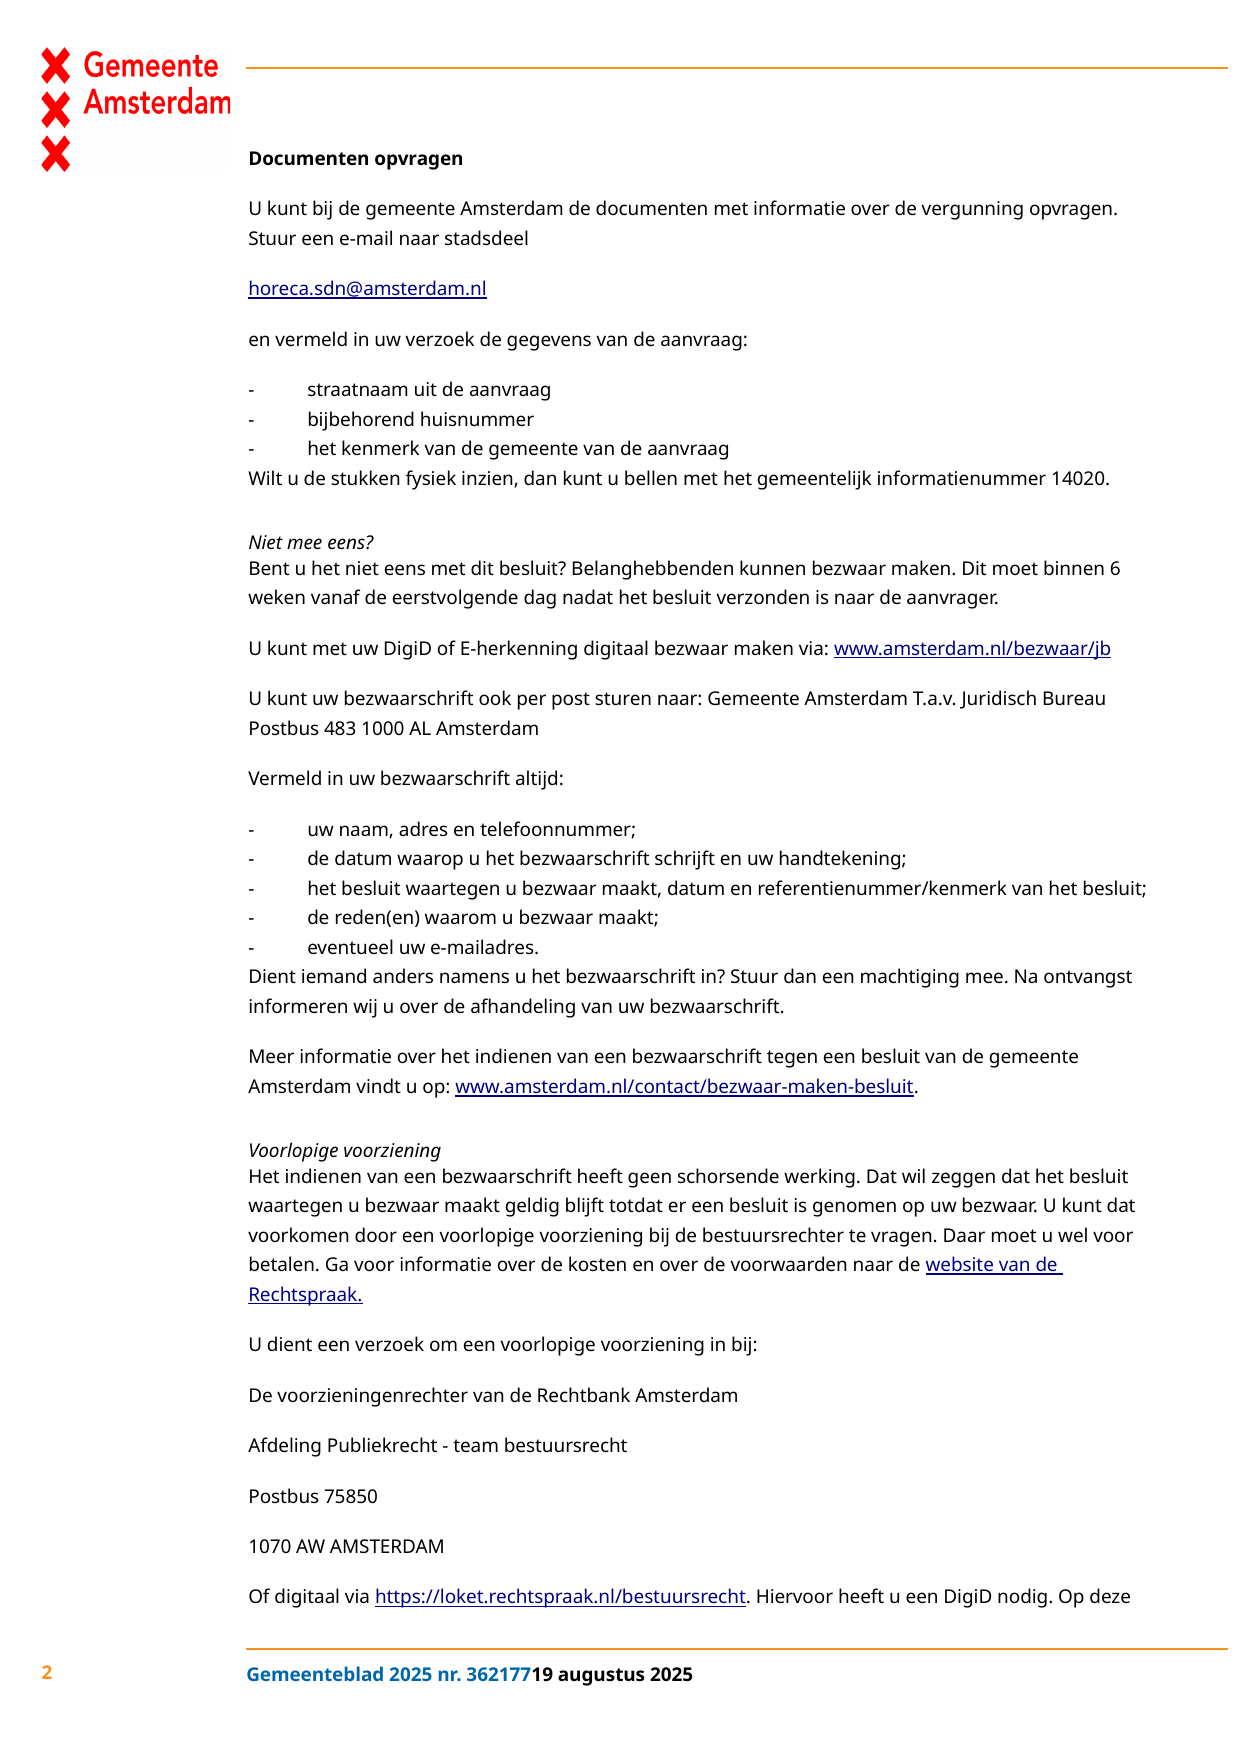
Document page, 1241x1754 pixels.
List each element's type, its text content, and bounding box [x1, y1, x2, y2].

list de datum waarop u het bezwaarschrift schrijft en uw handtekening; [248, 845, 1152, 871]
list uw naam, adres en telefoonnummer; [248, 816, 1152, 841]
list bijbehorend huisnummer [248, 406, 1152, 432]
text De voorzieningenrechter van de Rechtbank Amsterdam [248, 1382, 1152, 1408]
text U dient een verzoek om een voorlopige voorziening in bij: [248, 1332, 1152, 1357]
text Documenten opvragen [248, 145, 1152, 171]
text Of digitaal via https://loket.rechtspraak.nl/bestuursrecht. Hiervoor heeft u een DigiD nodig. Op deze [248, 1584, 1152, 1609]
text U kunt met uw DigiD of E-herkenning digitaal bezwaar maken via: www.amsterdam.nl/bezwaar/jb [248, 635, 1152, 661]
text U kunt bij de gemeente Amsterdam de documenten met informatie over de vergunning opvragen. Stuur een e-mail naar stadsdeel [248, 196, 1152, 251]
text en vermeld in uw verzoek de gegevens van de aanvraag: [248, 326, 1152, 352]
text Afdeling Publiekrecht - team bestuursrecht [248, 1432, 1152, 1458]
text Vermeld in uw bezwaarschrift altijd: [248, 765, 1152, 791]
text Niet mee eens? [248, 529, 1152, 555]
text Het indienen van een bezwaarschrift heeft geen schorsende werking. Dat wil zeggen dat het besluit waartegen u bezwaar maakt geldig blijft totdat er een besluit is genomen op uw bezwaar. U kunt dat voorkomen door een voorlopige voorziening bij de bestuursrechter te vragen. Daar moet u wel voor betalen. Ga voor informatie over de kosten en over de voorwaarden naar de website van de Rechtspraak. [248, 1163, 1152, 1307]
list het besluit waartegen u bezwaar maakt, datum en referentienummer/kenmerk van het besluit; [248, 875, 1152, 901]
list straatnaam uit de aanvraag [248, 376, 1152, 402]
text Dient iemand anders namens u het bezwaarschrift in? Stuur dan een machtiging mee. Na ontvangst informeren wij u over de afhandeling van uw bezwaarschrift. [248, 964, 1152, 1019]
text Postbus 75850 [248, 1483, 1152, 1509]
text Bent u het niet eens met dit besluit? Belanghebbenden kunnen bezwaar maken. Dit moet binnen 6 weken vanaf de eerstvolgende dag nadat het besluit verzonden is naar de aanvrager. [248, 555, 1152, 610]
picture [41, 47, 231, 172]
text U kunt uw bezwaarschrift ook per post sturen naar: Gemeente Amsterdam T.a.v. Juridisch Bureau Postbus 483 1000 AL Amsterdam [248, 685, 1152, 741]
text Voorlopige voorziening [248, 1137, 1152, 1163]
text 1070 AW AMSTERDAM [248, 1533, 1152, 1559]
text Meer informatie over het indienen van een bezwaarschrift tegen een besluit van de gemeente Amsterdam vindt u op: www.amsterdam.nl/contact/bezwaar-maken-besluit. [248, 1044, 1152, 1099]
list de reden(en) waarom u bezwaar maakt; [248, 904, 1152, 930]
list het kenmerk van de gemeente van de aanvraag [248, 436, 1152, 461]
text horeca.sdn@amsterdam.nl [248, 276, 1152, 301]
list eventueel uw e-mailadres. [248, 934, 1152, 960]
text Wilt u de stukken fysiek inzien, dan kunt u bellen met het gemeentelijk informatienummer 14020. [248, 465, 1152, 491]
